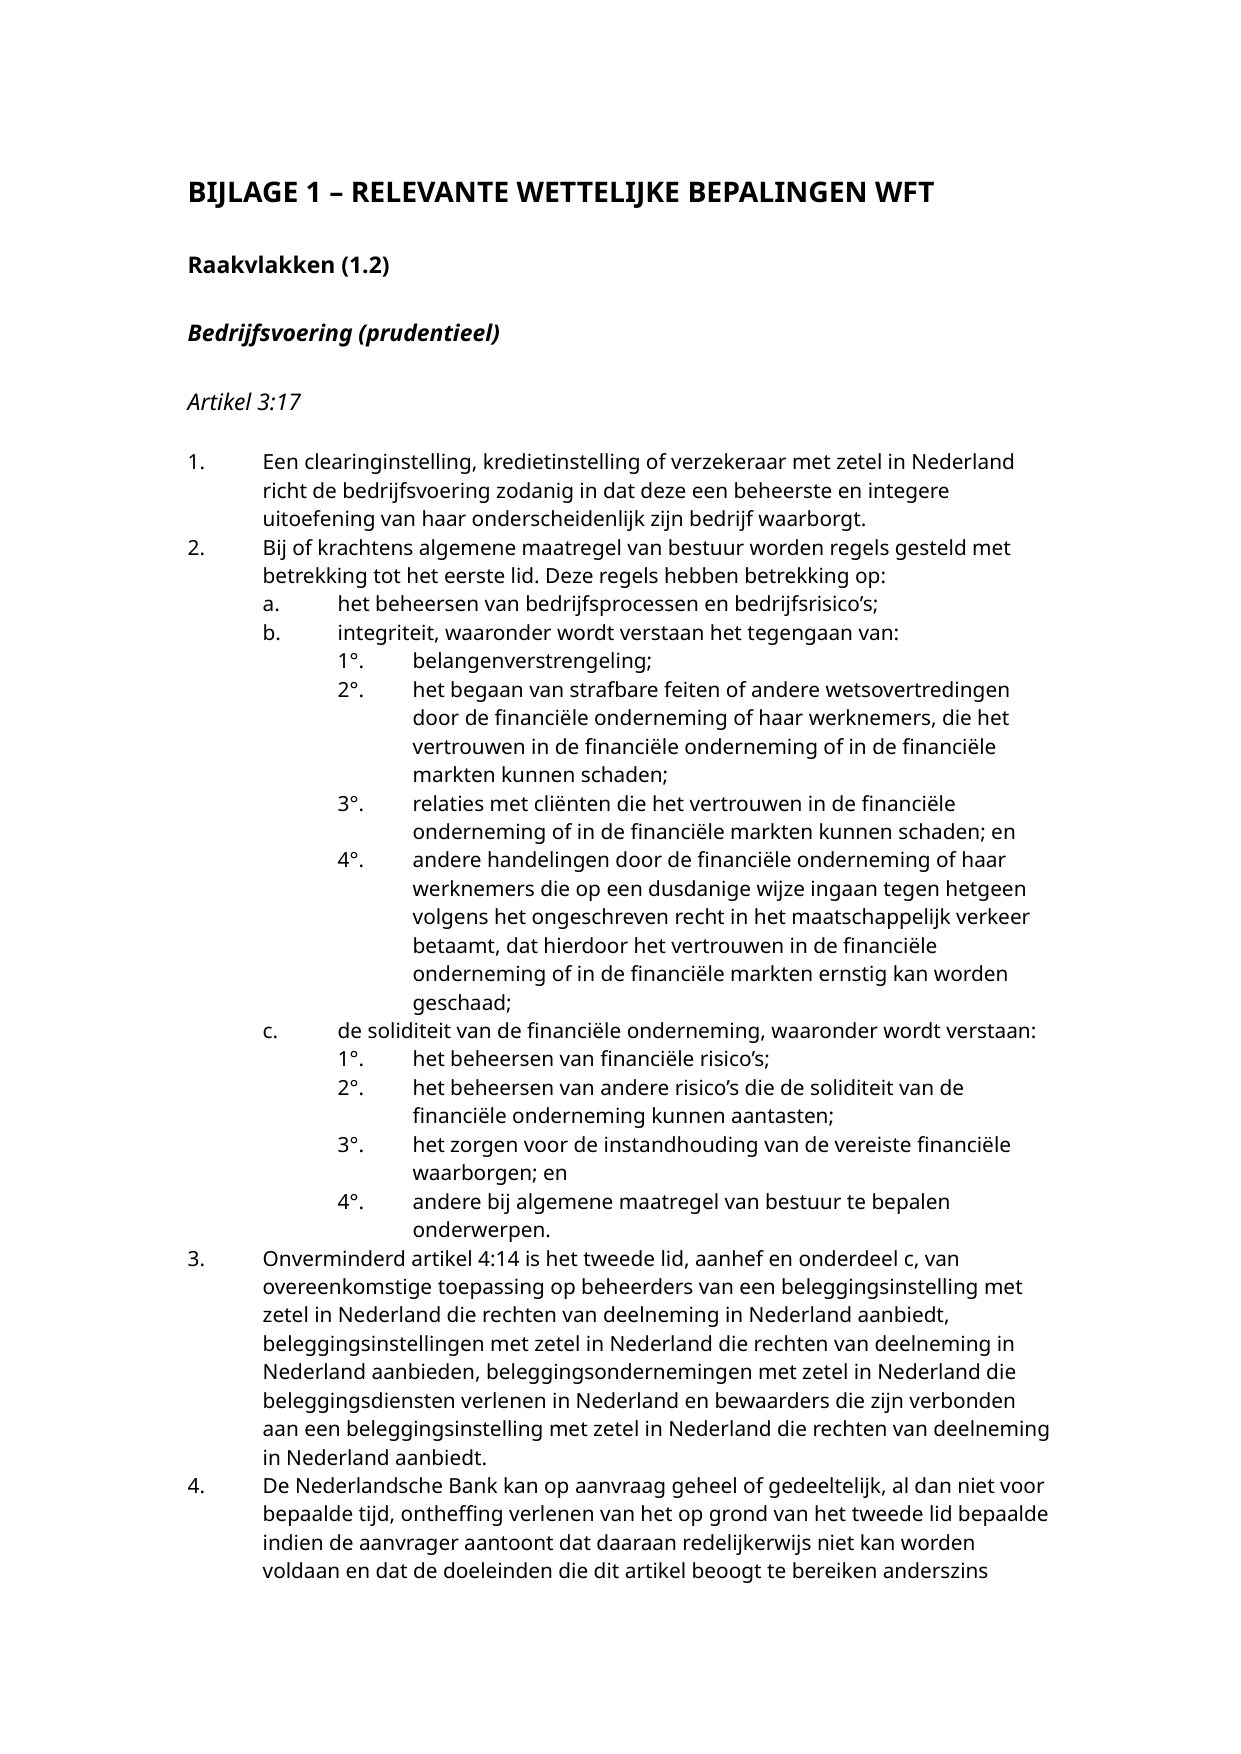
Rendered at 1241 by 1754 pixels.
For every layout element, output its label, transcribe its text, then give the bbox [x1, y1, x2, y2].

list andere handelingen door de financiële onderneming of haar werknemers die op een dusdanige wijze ingaan tegen hetgeen volgens het ongeschreven recht in het maatschappelijk verkeer betaamt, dat hierdoor het vertrouwen in de financiële onderneming of in de financiële markten ernstig kan worden geschaad; [337, 846, 1053, 1016]
subtitle BIJLAGE 1 – RELEVANTE WETTELIJKE BEPALINGEN WFT [187, 172, 1053, 211]
list de soliditeit van de financiële onderneming, waaronder wordt verstaan: [262, 1016, 1053, 1044]
list het beheersen van financiële risico’s; [337, 1044, 1053, 1073]
list integriteit, waaronder wordt verstaan het tegengaan van: [262, 618, 1053, 646]
subtitle Bedrijfsvoering (prudentieel) [187, 317, 1053, 349]
list het begaan van strafbare feiten of andere wetsovertredingen door de financiële onderneming of haar werknemers, die het vertrouwen in de financiële onderneming of in de financiële markten kunnen schaden; [337, 675, 1053, 789]
list relaties met cliënten die het vertrouwen in de financiële onderneming of in de financiële markten kunnen schaden; en [337, 789, 1053, 846]
list het beheersen van andere risico’s die de soliditeit van de financiële onderneming kunnen aantasten; [337, 1073, 1053, 1130]
subtitle Artikel 3:17 [187, 386, 1053, 417]
list De Nederlandsche Bank kan op aanvraag geheel of gedeeltelijk, al dan niet voor bepaalde tijd, ontheffing verlenen van het op grond van het tweede lid bepaalde indien de aanvrager aantoont dat daaraan redelijkerwijs niet kan worden voldaan en dat de doeleinden die dit artikel beoogt te bereiken anderszins [187, 1471, 1053, 1585]
list Een clearinginstelling, kredietinstelling of verzekeraar met zetel in Nederland richt de bedrijfsvoering zodanig in dat deze een beheerste en integere uitoefening van haar onderscheidenlijk zijn bedrijf waarborgt. [187, 447, 1053, 533]
list belangenverstrengeling; [337, 646, 1053, 675]
list andere bij algemene maatregel van bestuur te bepalen onderwerpen. [337, 1187, 1053, 1244]
list het beheersen van bedrijfsprocessen en bedrijfsrisico’s; [262, 589, 1053, 618]
list Bij of krachtens algemene maatregel van bestuur worden regels gesteld met betrekking tot het eerste lid. Deze regels hebben betrekking op: [187, 533, 1053, 589]
list het zorgen voor de instandhouding van de vereiste financiële waarborgen; en [337, 1130, 1053, 1187]
list Onverminderd artikel 4:14 is het tweede lid, aanhef en onderdeel c, van overeenkomstige toepassing op beheerders van een beleggingsinstelling met zetel in Nederland die rechten van deelneming in Nederland aanbiedt, beleggingsinstellingen met zetel in Nederland die rechten van deelneming in Nederland aanbieden, beleggingsondernemingen met zetel in Nederland die beleggingsdiensten verlenen in Nederland en bewaarders die zijn verbonden aan een beleggingsinstelling met zetel in Nederland die rechten van deelneming in Nederland aanbiedt. [187, 1244, 1053, 1471]
subtitle Raakvlakken (1.2) [187, 249, 1053, 280]
